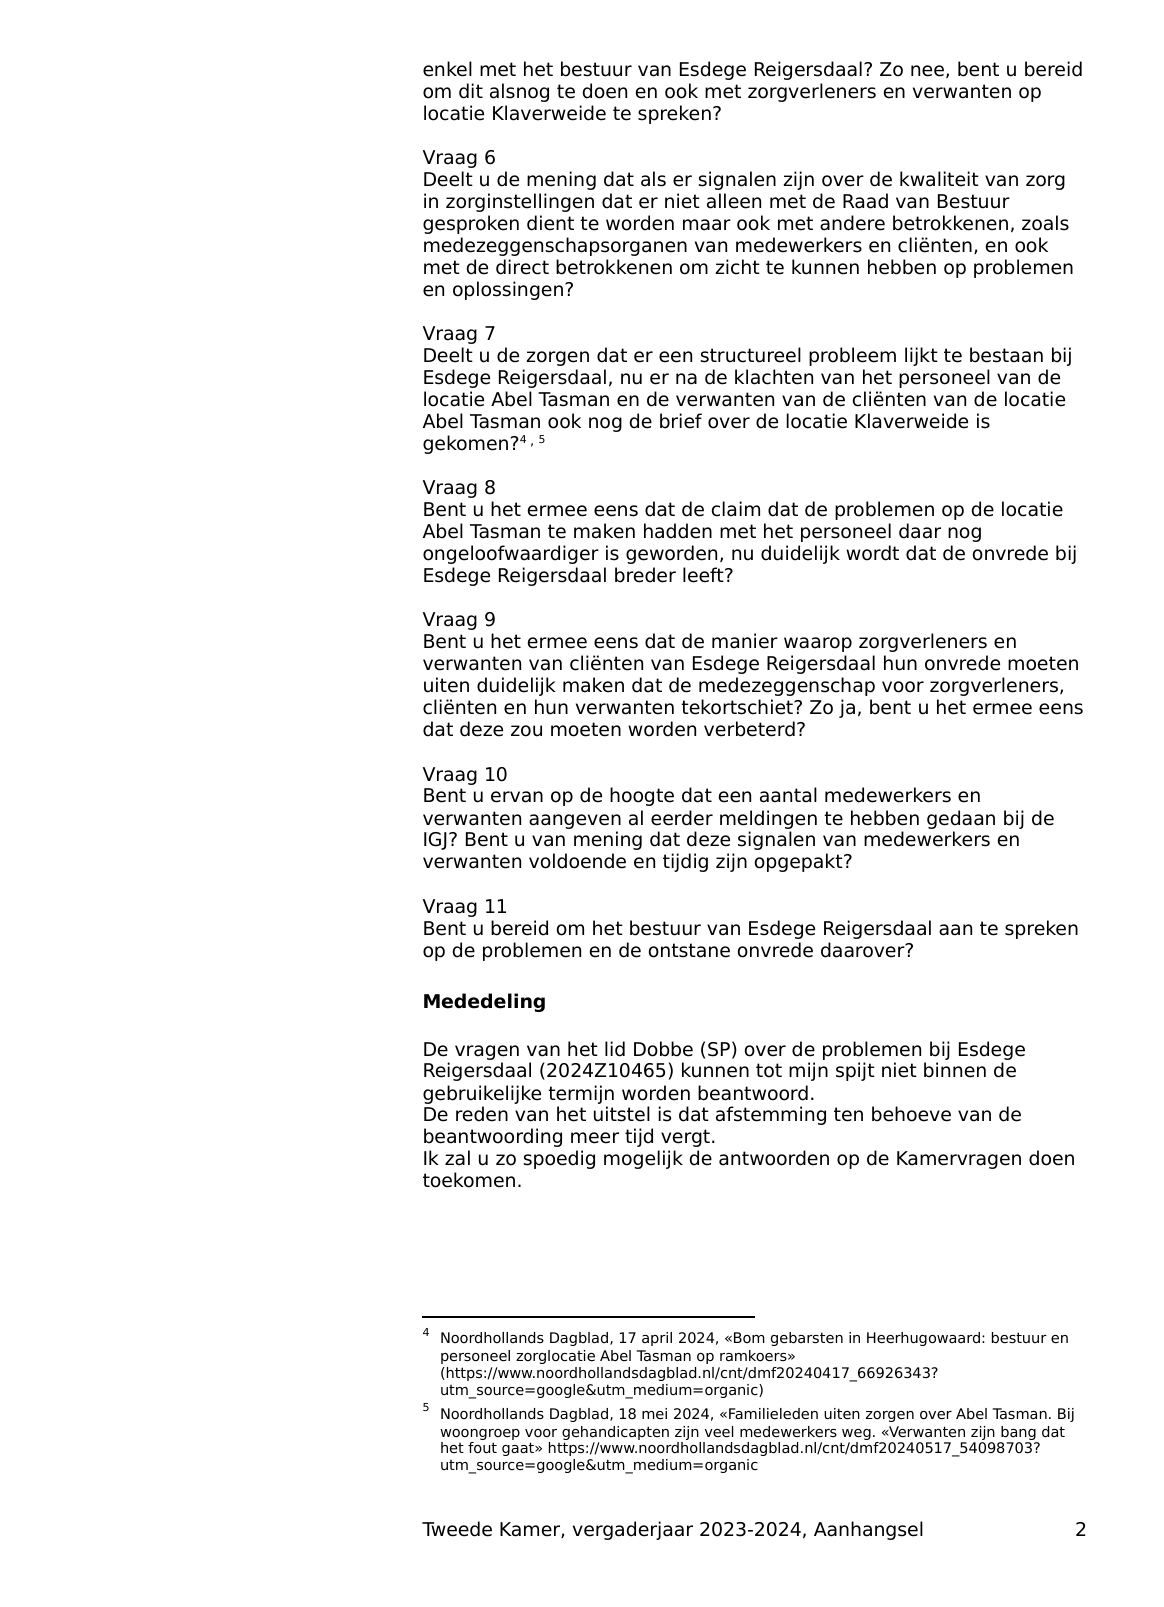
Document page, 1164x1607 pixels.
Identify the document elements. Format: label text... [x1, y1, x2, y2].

text Vraag 6 [422, 147, 1087, 169]
text Ik zal u zo spoedig mogelijk de antwoorden op de Kamervragen doen toekomen. [422, 1148, 1087, 1192]
text Noordhollands Dagblad, 18 mei 2024, «Familieleden uiten zorgen over Abel Tasman. Bij woongroep voor gehandicapten zijn veel medewerkers weg. «Verwanten zijn bang dat het fout gaat» https://www.noordhollandsdagblad.nl/cnt/dmf20240517_54098703?utm_source=google&utm_medium=organic [422, 1402, 1087, 1474]
text Bent u het ermee eens dat de claim dat de problemen op de locatie Abel Tasman te maken hadden met het personeel daar nog ongeloofwaardiger is geworden, nu duidelijk wordt dat de onvrede bij Esdege Reigersdaal breder leeft? [422, 499, 1087, 587]
text Vraag 8 [422, 477, 1087, 499]
text Bent u ervan op de hoogte dat een aantal medewerkers en verwanten aangeven al eerder meldingen te hebben gedaan bij de IGJ? Bent u van mening dat deze signalen van medewerkers en verwanten voldoende en tijdig zijn opgepakt? [422, 785, 1087, 873]
text Vraag 9 [422, 609, 1087, 631]
text Vraag 11 [422, 896, 1087, 917]
text De vragen van het lid Dobbe (SP) over de problemen bij Esdege Reigersdaal (2024Z10465) kunnen tot mijn spijt niet binnen de gebruikelijke termijn worden beantwoord. [422, 1038, 1087, 1104]
text enkel met het bestuur van Esdege Reigersdaal? Zo nee, bent u bereid om dit alsnog te doen en ook met zorgverleners en verwanten op locatie Klaverweide te spreken? [422, 59, 1087, 125]
text Noordhollands Dagblad, 17 april 2024, «Bom gebarsten in Heerhugowaard: bestuur en personeel zorglocatie Abel Tasman op ramkoers» (https://www.noordhollandsdagblad.nl/cnt/dmf20240417_66926343?utm_source=google&utm_medium=organic) [422, 1326, 1087, 1399]
text De reden van het uitstel is dat afstemming ten behoeve van de beantwoording meer tijd vergt. [422, 1104, 1087, 1148]
text Vraag 7 [422, 323, 1087, 345]
text Bent u bereid om het bestuur van Esdege Reigersdaal aan te spreken op de problemen en de ontstane onvrede daarover? [422, 917, 1087, 961]
subtitle Mededeling [422, 991, 1087, 1013]
text Deelt u de mening dat als er signalen zijn over de kwaliteit van zorg in zorginstellingen dat er niet alleen met de Raad van Bestuur gesproken dient te worden maar ook met andere betrokkenen, zoals medezeggenschapsorganen van medewerkers en cliënten, en ook met de direct betrokkenen om zicht te kunnen hebben op problemen en oplossingen? [422, 169, 1087, 301]
text Deelt u de zorgen dat er een structureel probleem lijkt te bestaan bij Esdege Reigersdaal, nu er na de klachten van het personeel van de locatie Abel Tasman en de verwanten van de cliënten van de locatie Abel Tasman ook nog de brief over de locatie Klaverweide is gekomen?, [422, 345, 1087, 455]
text Vraag 10 [422, 763, 1087, 785]
text Bent u het ermee eens dat de manier waarop zorgverleners en verwanten van cliënten van Esdege Reigersdaal hun onvrede moeten uiten duidelijk maken dat de medezeggenschap voor zorgverleners, cliënten en hun verwanten tekortschiet? Zo ja, bent u het ermee eens dat deze zou moeten worden verbeterd? [422, 631, 1087, 741]
